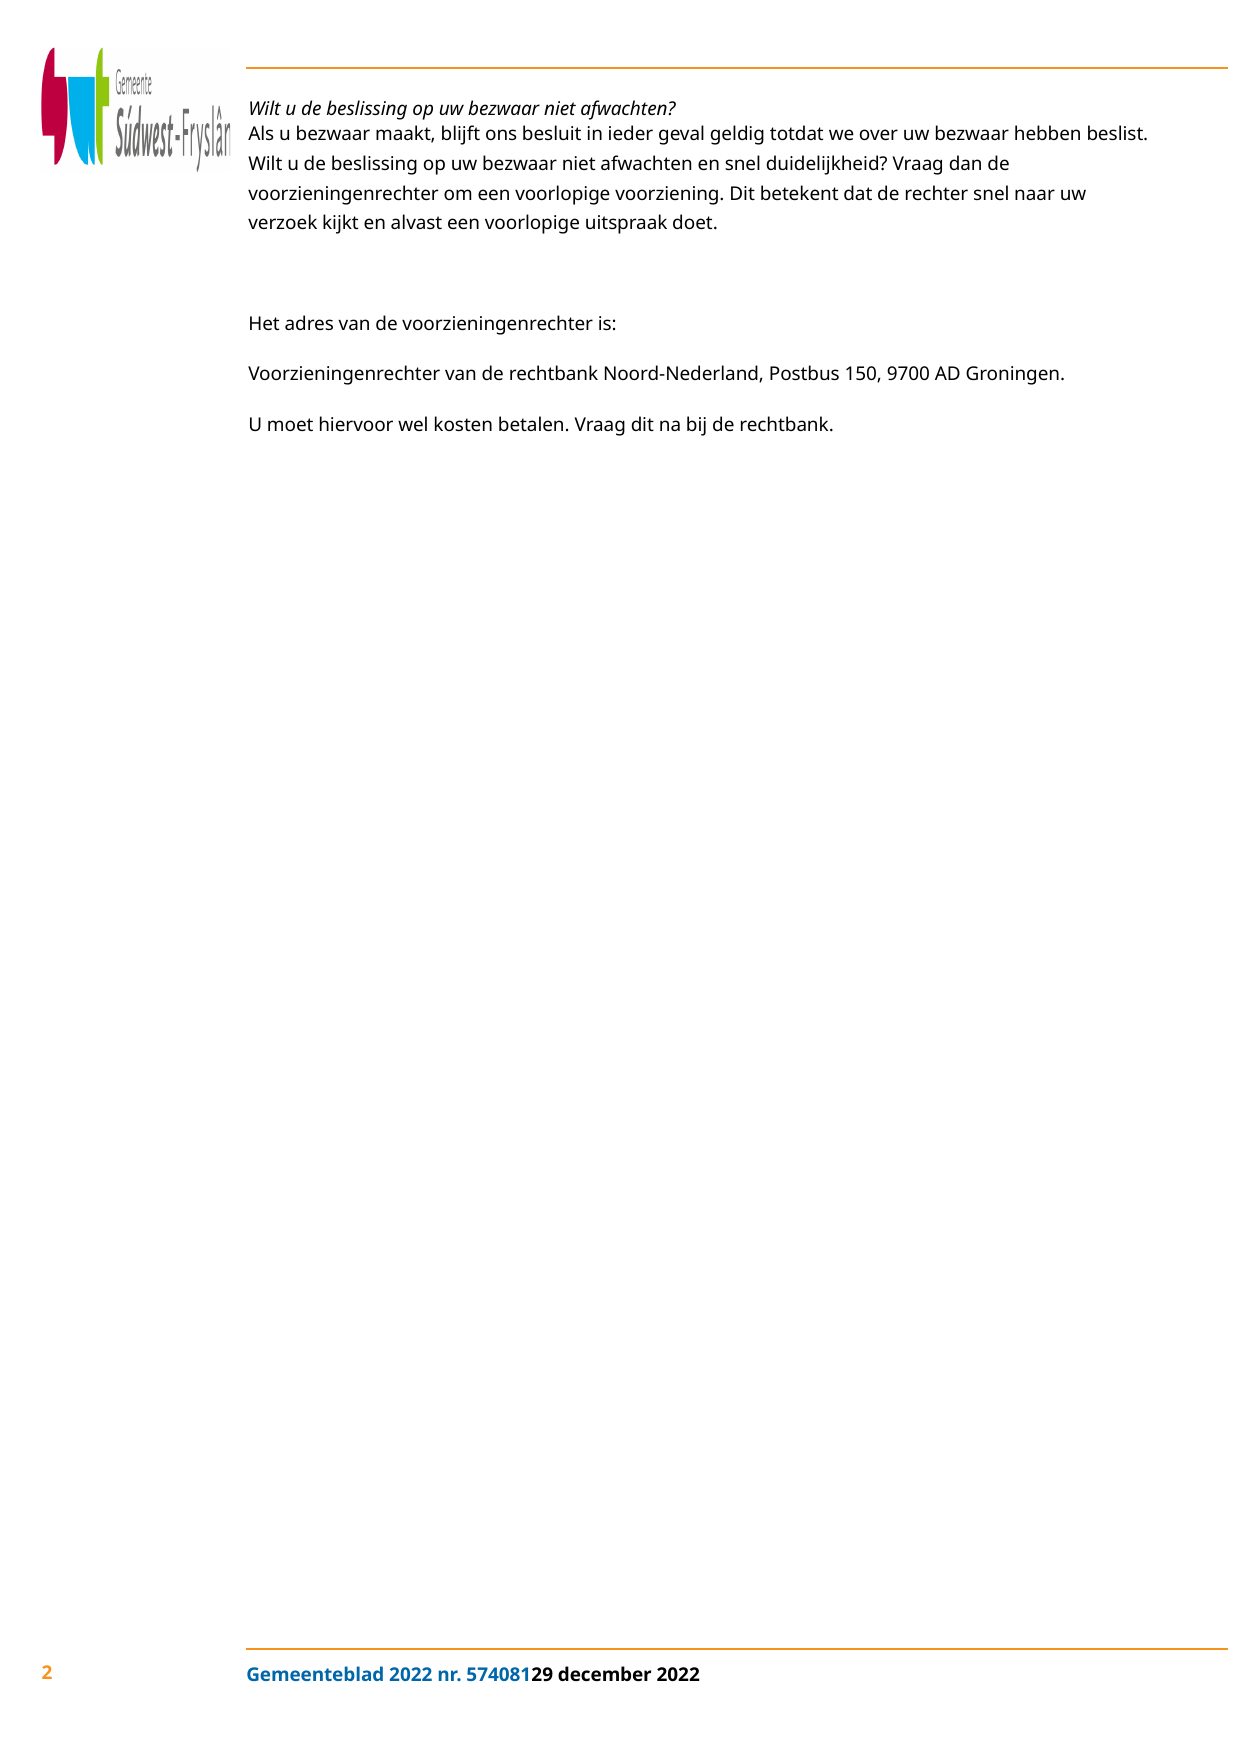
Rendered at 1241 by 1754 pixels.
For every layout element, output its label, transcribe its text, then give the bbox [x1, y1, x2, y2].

text U moet hiervoor wel kosten betalen. Vraag dit na bij de rechtbank. [248, 411, 1152, 437]
text Als u bezwaar maakt, blijft ons besluit in ieder geval geldig totdat we over uw bezwaar hebben beslist. Wilt u de beslissing op uw bezwaar niet afwachten en snel duidelijkheid? Vraag dan de voorzieningenrechter om een voorlopige voorziening. Dit betekent dat de rechter snel naar uw verzoek kijkt en alvast een voorlopige uitspraak doet. [248, 121, 1152, 235]
text Het adres van de voorzieningenrechter is: [248, 310, 1152, 336]
picture [41, 47, 231, 172]
text Voorzieningenrechter van de rechtbank Noord-Nederland, Postbus 150, 9700 AD Groningen. [248, 361, 1152, 386]
text Wilt u de beslissing op uw bezwaar niet afwachten? [248, 95, 1152, 121]
